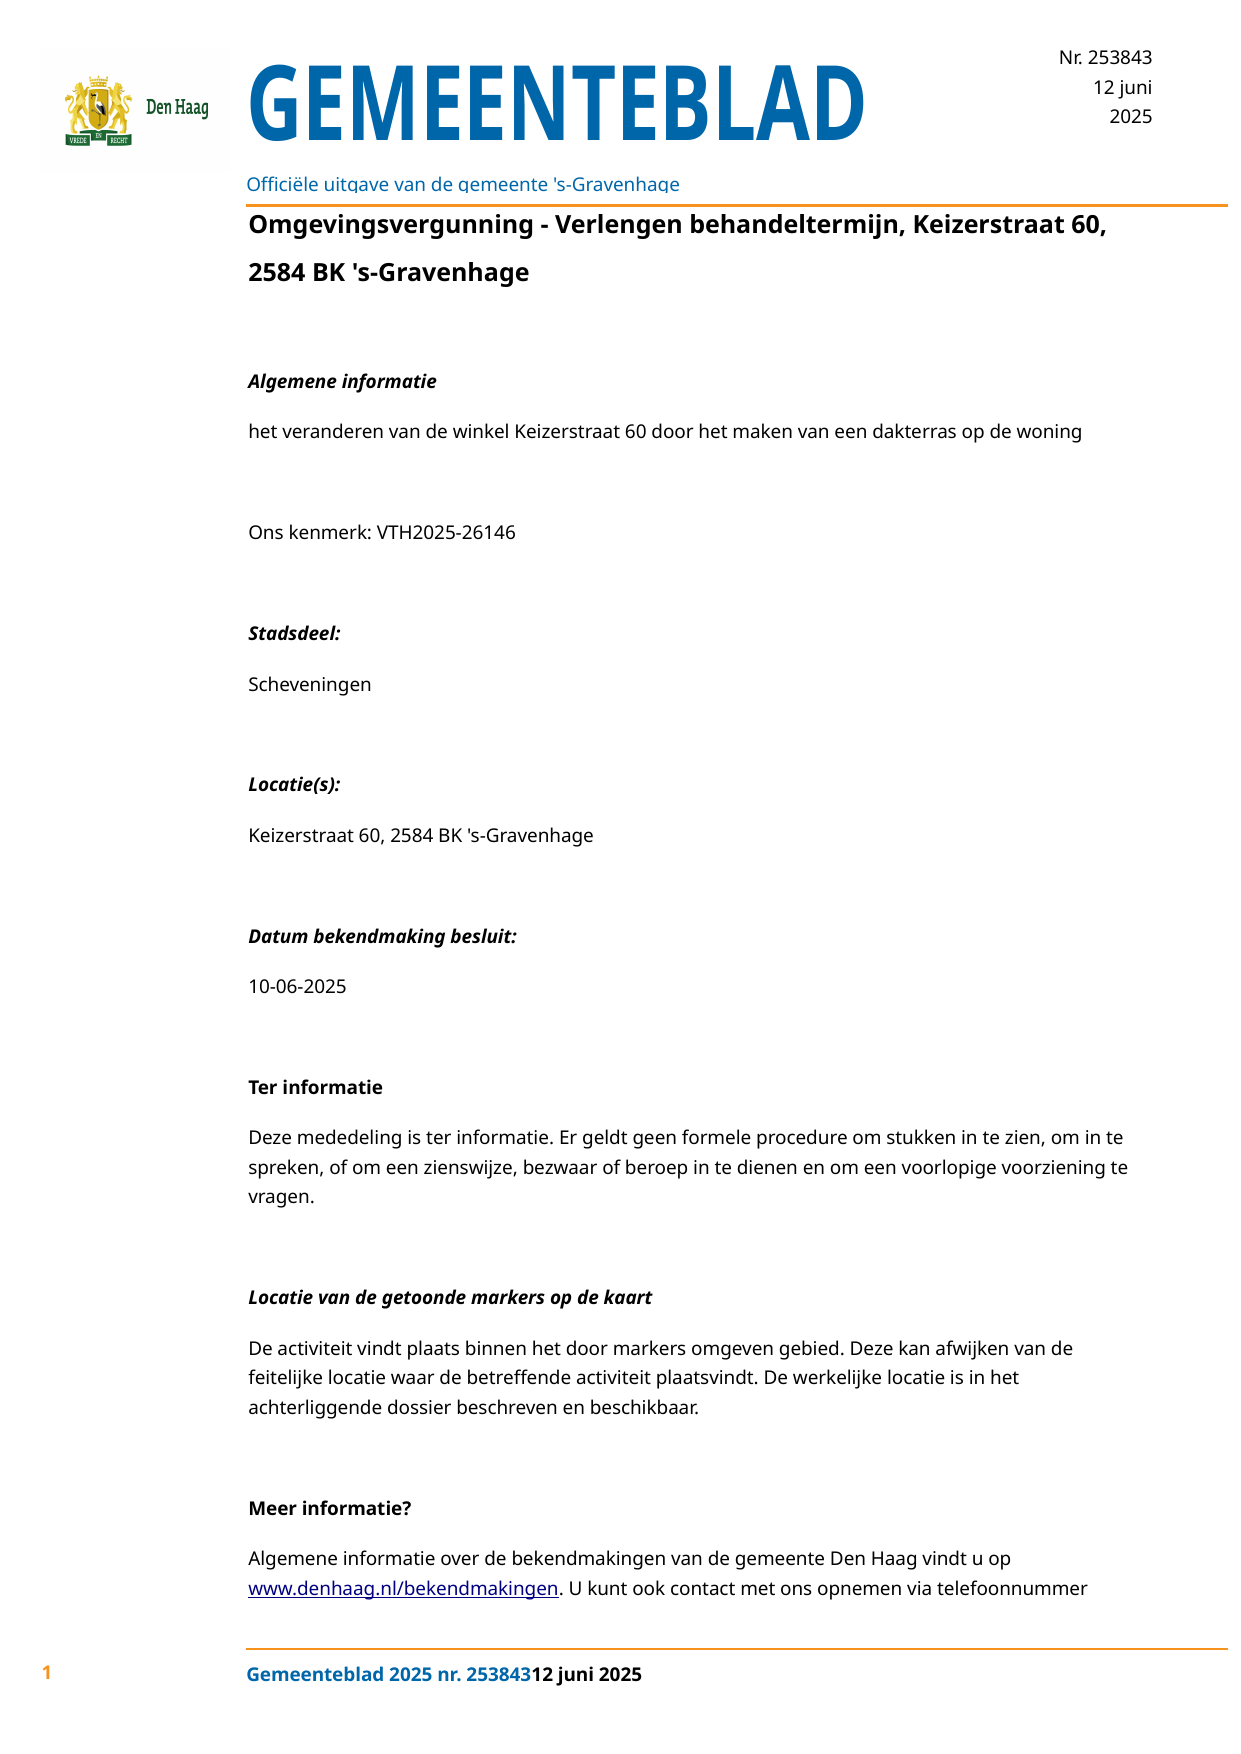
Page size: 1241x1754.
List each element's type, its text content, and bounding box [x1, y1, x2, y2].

text De activiteit vindt plaats binnen het door markers omgeven gebied. Deze kan afwijken van de feitelijke locatie waar de betreffende activiteit plaatsvindt. De werkelijke locatie is in het achterliggende dossier beschreven en beschikbaar. [248, 1335, 1152, 1420]
text Algemene informatie [248, 368, 1152, 394]
text 10-06-2025 [248, 973, 1152, 999]
text Locatie(s): [248, 772, 1152, 797]
picture [41, 47, 231, 172]
text Deze mededeling is ter informatie. Er geldt geen formele procedure om stukken in te zien, om in te spreken, of om een zienswijze, bezwaar of beroep in te dienen en om een voorlopige voorziening te vragen. [248, 1124, 1152, 1209]
text Ter informatie [248, 1074, 1152, 1100]
text Omgevingsvergunning - Verlengen behandeltermijn, Keizerstraat 60, 2584 BK 's-Gravenhage [248, 207, 1152, 288]
text Keizerstraat 60, 2584 BK 's-Gravenhage [248, 822, 1152, 848]
text Datum bekendmaking besluit: [248, 923, 1152, 949]
text Scheveningen [248, 671, 1152, 697]
text Algemene informatie over de bekendmakingen van de gemeente Den Haag vindt u op www.denhaag.nl/bekendmakingen. U kunt ook contact met ons opnemen via telefoonnummer [248, 1545, 1152, 1601]
text Stadsdeel: [248, 620, 1152, 646]
text Ons kenmerk: VTH2025-26146 [248, 519, 1152, 545]
text Locatie van de getoonde markers op de kaart [248, 1284, 1152, 1310]
text het veranderen van de winkel Keizerstraat 60 door het maken van een dakterras op de woning [248, 419, 1152, 444]
text Meer informatie? [248, 1495, 1152, 1521]
